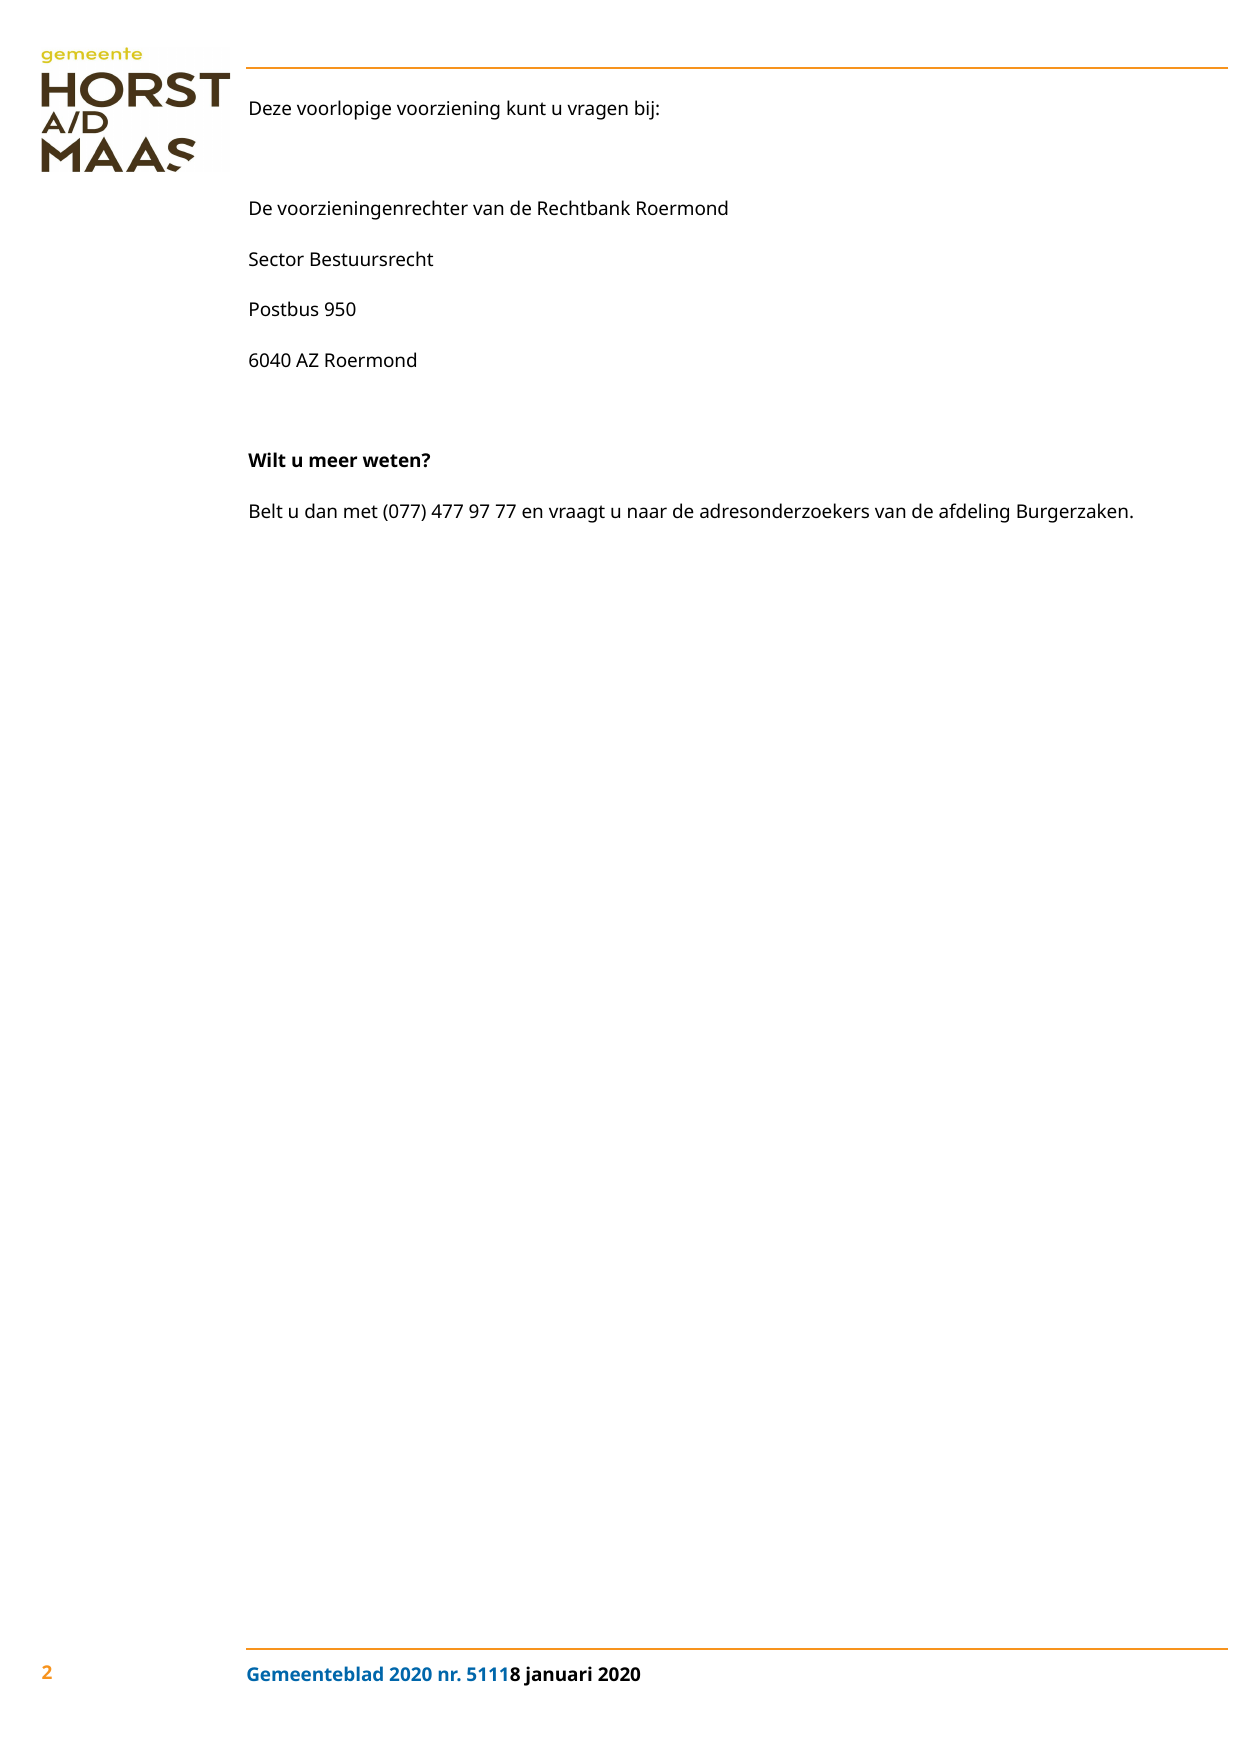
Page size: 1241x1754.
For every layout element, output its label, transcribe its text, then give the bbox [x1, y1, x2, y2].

text Deze voorlopige voorziening kunt u vragen bij: [248, 95, 1152, 121]
text De voorzieningenrechter van de Rechtbank Roermond [248, 196, 1152, 221]
text Wilt u meer weten? [248, 448, 1152, 473]
text 6040 AZ Roermond [248, 347, 1152, 373]
text Postbus 950 [248, 296, 1152, 322]
picture [41, 47, 231, 172]
text Belt u dan met (077) 477 97 77 en vraagt u naar de adresonderzoekers van de afdeling Burgerzaken. [248, 498, 1152, 524]
text Sector Bestuursrecht [248, 246, 1152, 272]
